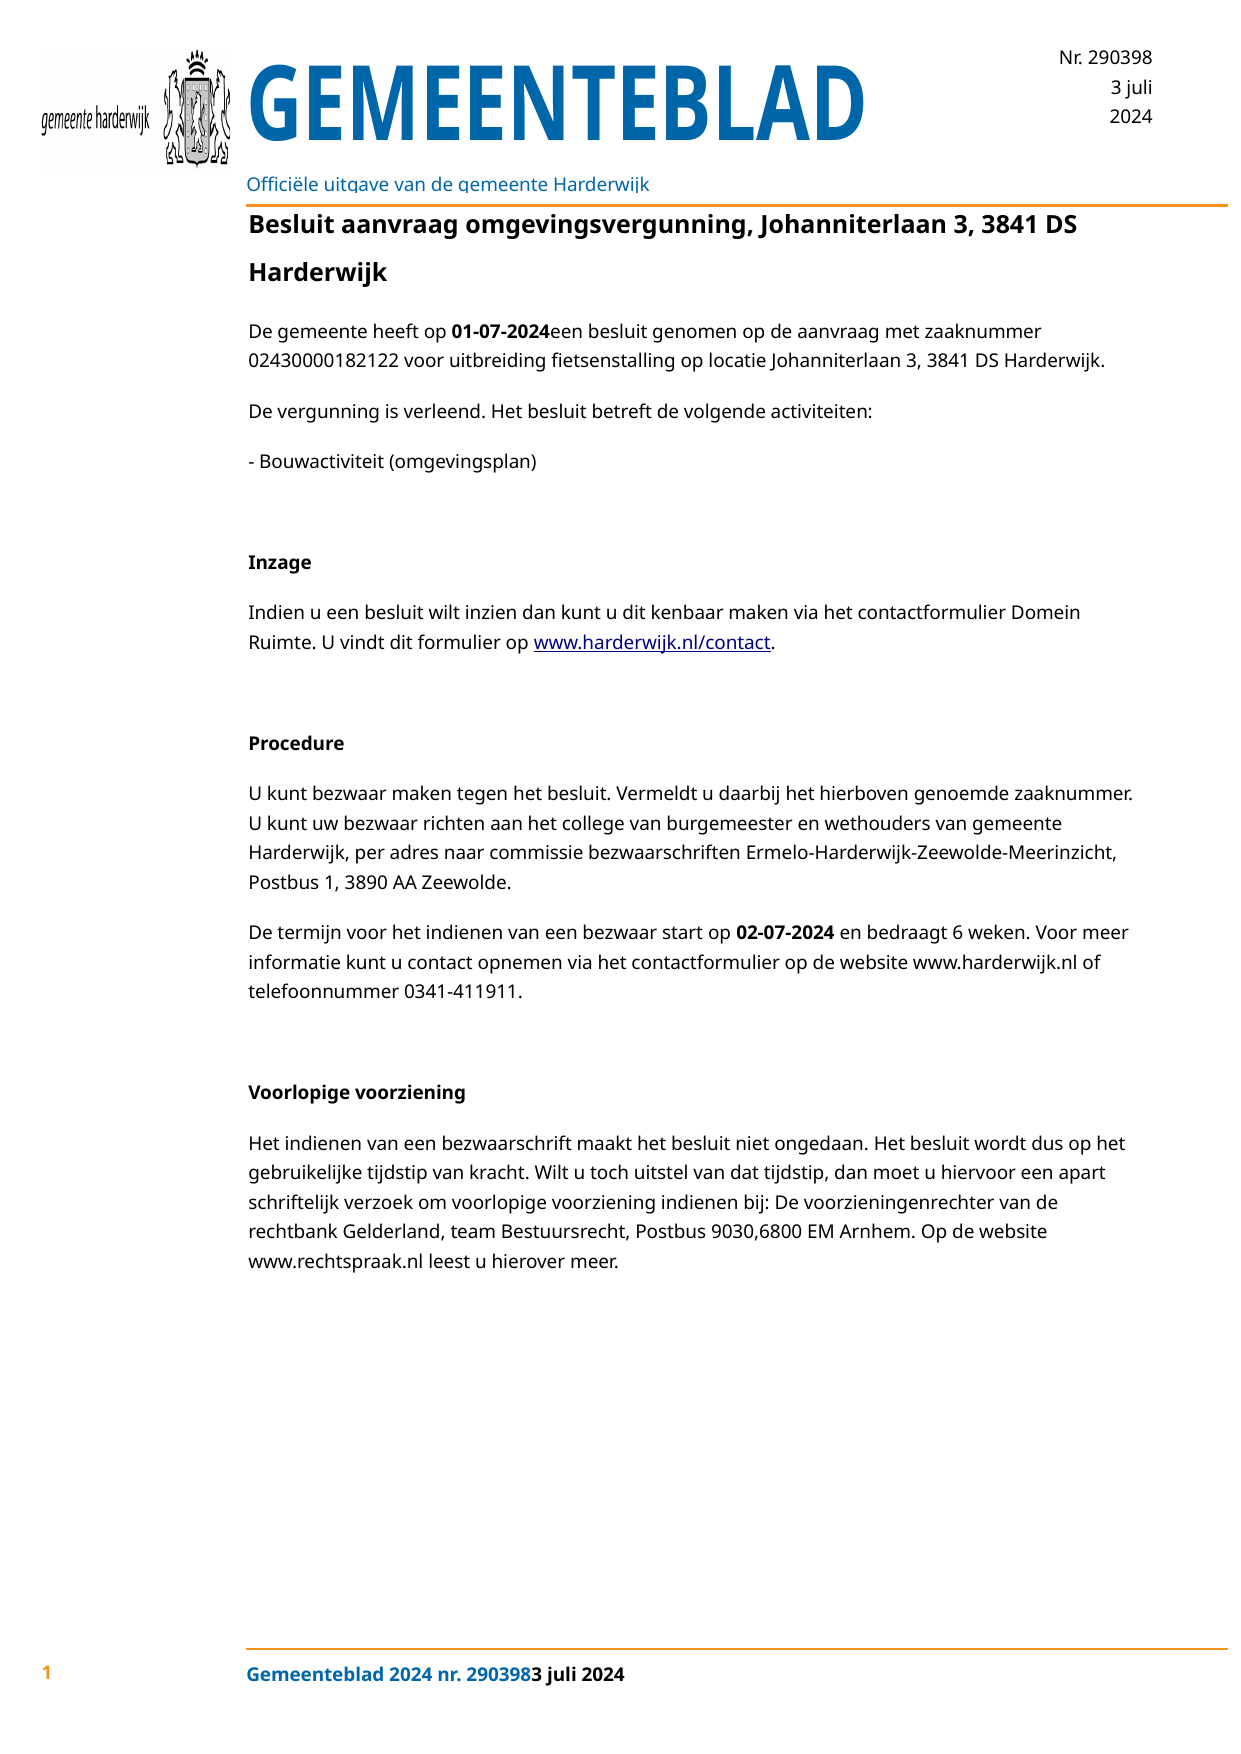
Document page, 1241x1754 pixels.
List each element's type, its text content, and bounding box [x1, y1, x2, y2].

text Voorlopige voorziening [248, 1079, 1152, 1105]
text Het indienen van een bezwaarschrift maakt het besluit niet ongedaan. Het besluit wordt dus op het gebruikelijke tijdstip van kracht. Wilt u toch uitstel van dat tijdstip, dan moet u hiervoor een apart schriftelijk verzoek om voorlopige voorziening indienen bij: De voorzieningenrechter van de rechtbank Gelderland, team Bestuursrecht, Postbus 9030,6800 EM Arnhem. Op de website www.rechtspraak.nl leest u hierover meer. [248, 1130, 1152, 1274]
text Indien u een besluit wilt inzien dan kunt u dit kenbaar maken via het contactformulier Domein Ruimte. U vindt dit formulier op www.harderwijk.nl/contact. [248, 599, 1152, 655]
text Inzage [248, 549, 1152, 575]
text U kunt bezwaar maken tegen het besluit. Vermeldt u daarbij het hierboven genoemde zaaknummer. U kunt uw bezwaar richten aan het college van burgemeester en wethouders van gemeente Harderwijk, per adres naar commissie bezwaarschriften Ermelo-Harderwijk-Zeewolde-Meerinzicht, Postbus 1, 3890 AA Zeewolde. [248, 780, 1152, 895]
text - Bouwactiviteit (omgevingsplan) [248, 448, 1152, 474]
text Besluit aanvraag omgevingsvergunning, Johanniterlaan 3, 3841 DS Harderwijk [248, 207, 1152, 288]
text De gemeente heeft op 01-07-2024een besluit genomen op de aanvraag met zaaknummer 02430000182122 voor uitbreiding fietsenstalling op locatie Johanniterlaan 3, 3841 DS Harderwijk. [248, 318, 1152, 373]
text De termijn voor het indienen van een bezwaar start op 02-07-2024 en bedraagt 6 weken. Voor meer informatie kunt u contact opnemen via het contactformulier op de website www.harderwijk.nl of telefoonnummer 0341-411911. [248, 919, 1152, 1004]
text Procedure [248, 730, 1152, 756]
text De vergunning is verleend. Het besluit betreft de volgende activiteiten: [248, 398, 1152, 424]
picture [41, 47, 231, 172]
